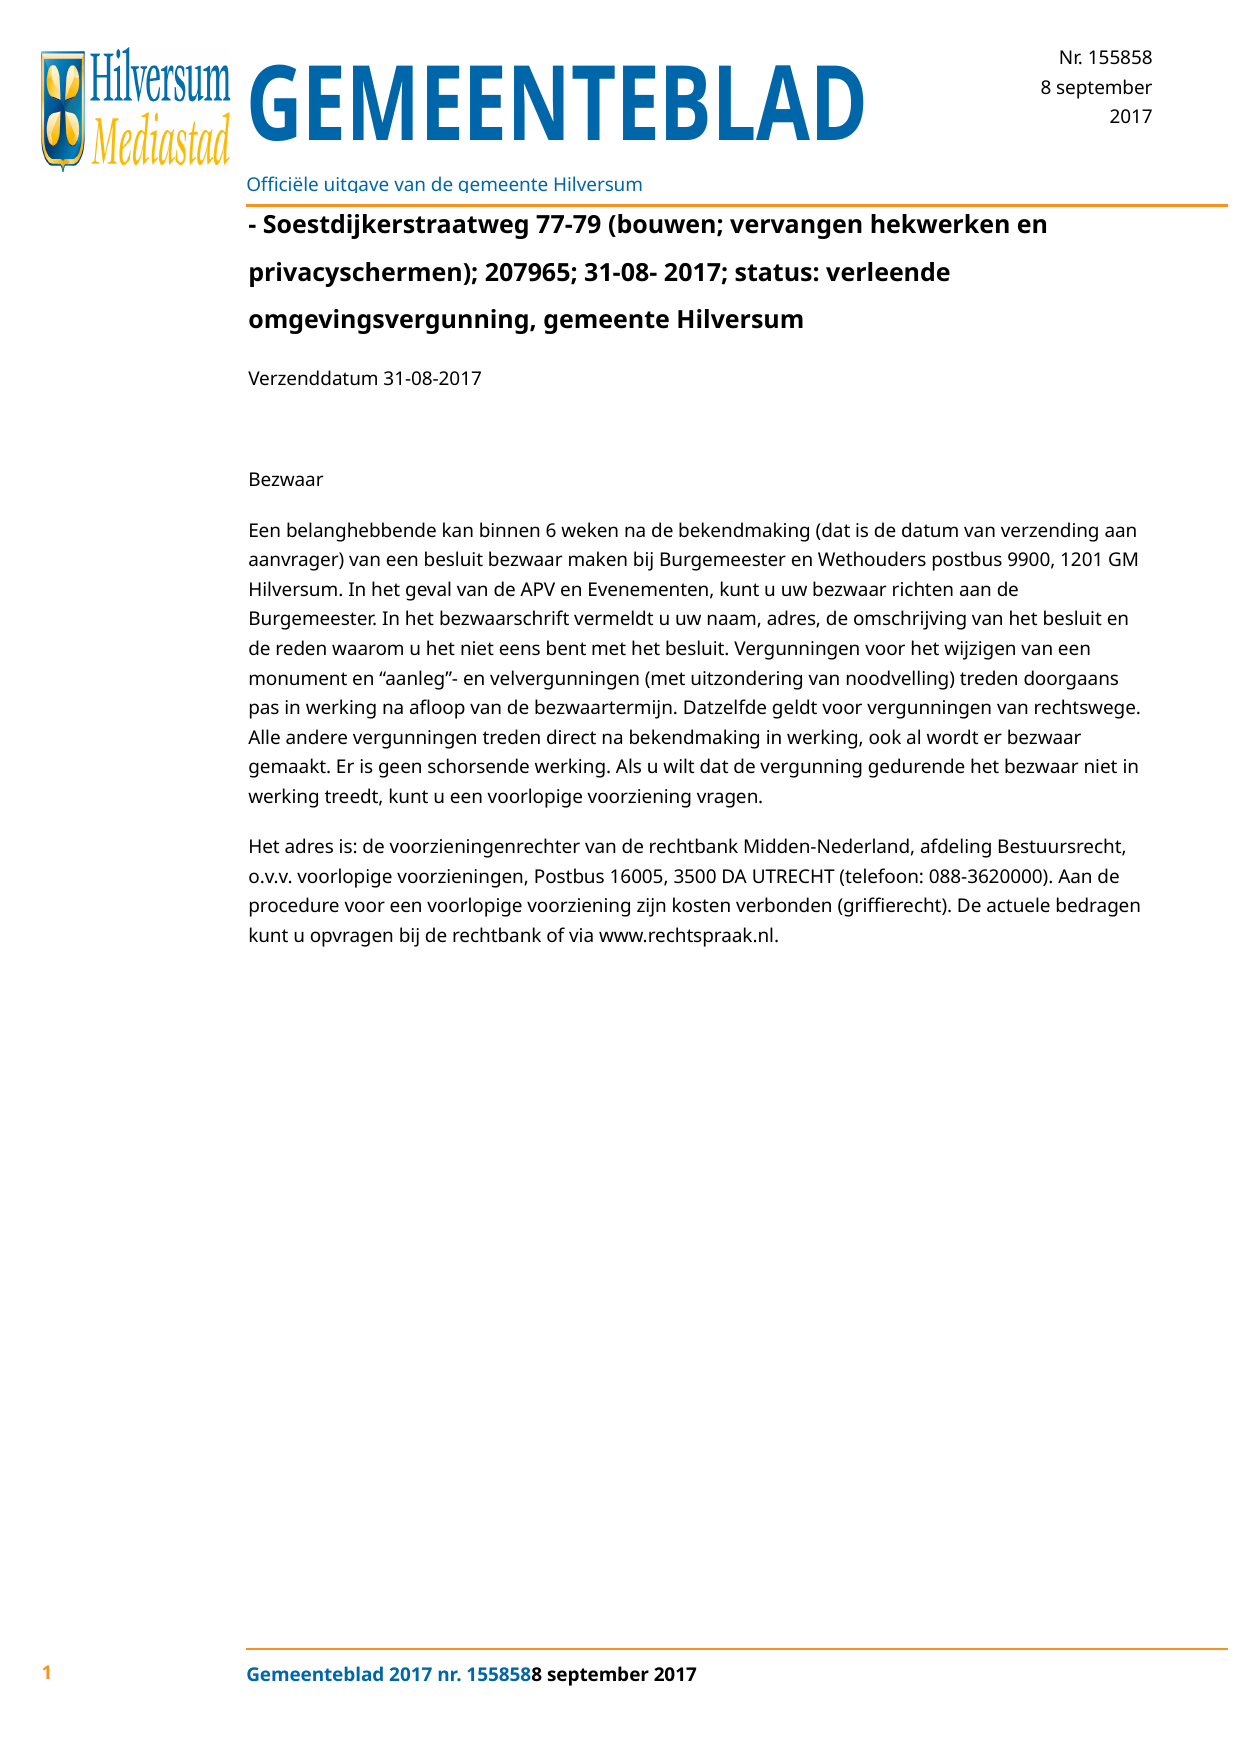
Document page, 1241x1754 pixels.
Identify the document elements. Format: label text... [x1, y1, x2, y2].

text Bezwaar [248, 466, 1152, 492]
text Verzenddatum 31-08-2017 [248, 366, 1152, 391]
picture [41, 47, 231, 172]
text - Soestdijkerstraatweg 77-79 (bouwen; vervangen hekwerken en privacyschermen); 207965; 31-08- 2017; status: verleende omgevingsvergunning, gemeente Hilversum [248, 207, 1152, 336]
text Het adres is: de voorzieningenrechter van de rechtbank Midden-Nederland, afdeling Bestuursrecht, o.v.v. voorlopige voorzieningen, Postbus 16005, 3500 DA UTRECHT (telefoon: 088-3620000). Aan de procedure voor een voorlopige voorziening zijn kosten verbonden (griffierecht). De actuele bedragen kunt u opvragen bij de rechtbank of via www.rechtspraak.nl. [248, 833, 1152, 948]
text Een belanghebbende kan binnen 6 weken na de bekendmaking (dat is de datum van verzending aan aanvrager) van een besluit bezwaar maken bij Burgemeester en Wethouders postbus 9900, 1201 GM Hilversum. In het geval van de APV en Evenementen, kunt u uw bezwaar richten aan de Burgemeester. In het bezwaarschrift vermeldt u uw naam, adres, de omschrijving van het besluit en de reden waarom u het niet eens bent met het besluit. Vergunningen voor het wijzigen van een monument en “aanleg”- en velvergunningen (met uitzondering van noodvelling) treden doorgaans pas in werking na afloop van de bezwaartermijn. Datzelfde geldt voor vergunningen van rechtswege. Alle andere vergunningen treden direct na bekendmaking in werking, ook al wordt er bezwaar gemaakt. Er is geen schorsende werking. Als u wilt dat de vergunning gedurende het bezwaar niet in werking treedt, kunt u een voorlopige voorziening vragen. [248, 517, 1152, 809]
